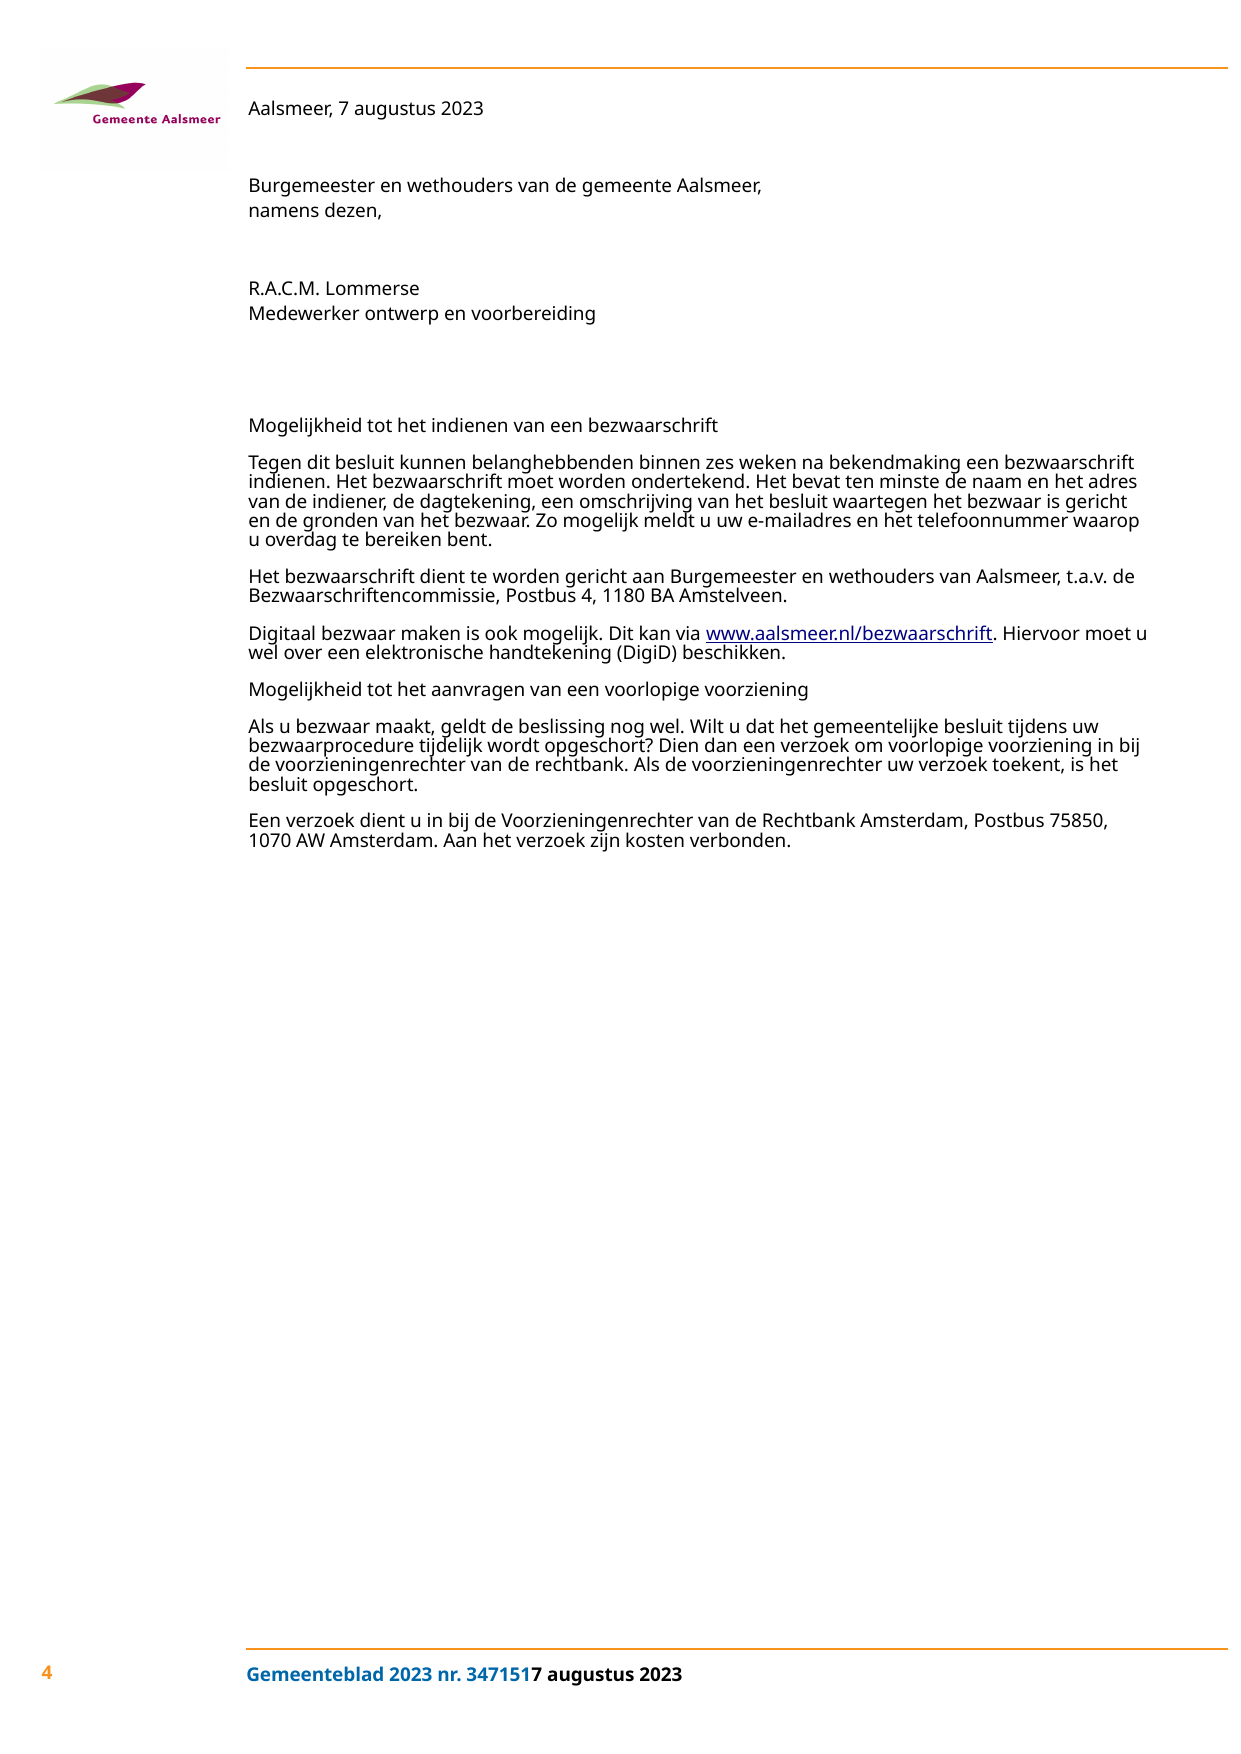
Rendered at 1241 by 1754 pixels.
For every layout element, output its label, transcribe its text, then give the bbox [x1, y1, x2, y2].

text Als u bezwaar maakt, geldt de beslissing nog wel. Wilt u dat het gemeentelijke besluit tijdens uw bezwaarprocedure tijdelijk wordt opgeschort? Dien dan een verzoek om voorlopige voorziening in bij de voorzieningenrechter van de rechtbank. Als de voorzieningenrechter uw verzoek toekent, is het besluit opgeschort. [248, 718, 1152, 795]
text Mogelijkheid tot het indienen van een bezwaarschrift [248, 417, 1152, 436]
text Aalsmeer, 7 augustus 2023 [248, 95, 1152, 121]
text Burgemeester en wethouders van de gemeente Aalsmeer, [248, 172, 1152, 198]
text R.A.C.M. Lommerse [248, 275, 1152, 301]
text Medewerker ontwerp en voorbereiding [248, 301, 1152, 326]
text Het bezwaarschrift dient te worden gericht aan Burgemeester en wethouders van Aalsmeer, t.a.v. de Bezwaarschriftencommissie, Postbus 4, 1180 BA Amstelveen. [248, 568, 1152, 607]
text Tegen dit besluit kunnen belanghebbenden binnen zes weken na bekendmaking een bezwaarschrift indienen. Het bezwaarschrift moet worden ondertekend. Het bevat ten minste de naam en het adres van de indiener, de dagtekening, een omschrijving van het besluit waartegen het bezwaar is gericht en de gronden van het bezwaar. Zo mogelijk meldt u uw e-mailadres en het telefoonnummer waarop u overdag te bereiken bent. [248, 454, 1152, 551]
text Een verzoek dient u in bij de Voorzieningenrechter van de Rechtbank Amsterdam, Postbus 75850, 1070 AW Amsterdam. Aan het verzoek zijn kosten verbonden. [248, 812, 1152, 851]
text namens dezen, [248, 198, 1152, 223]
text Mogelijkheid tot het aanvragen van een voorlopige voorziening [248, 681, 1152, 700]
text Digitaal bezwaar maken is ook mogelijk. Dit kan via www.aalsmeer.nl/bezwaarschrift. Hiervoor moet u wel over een elektronische handtekening (DigiD) beschikken. [248, 624, 1152, 663]
picture [41, 47, 231, 172]
